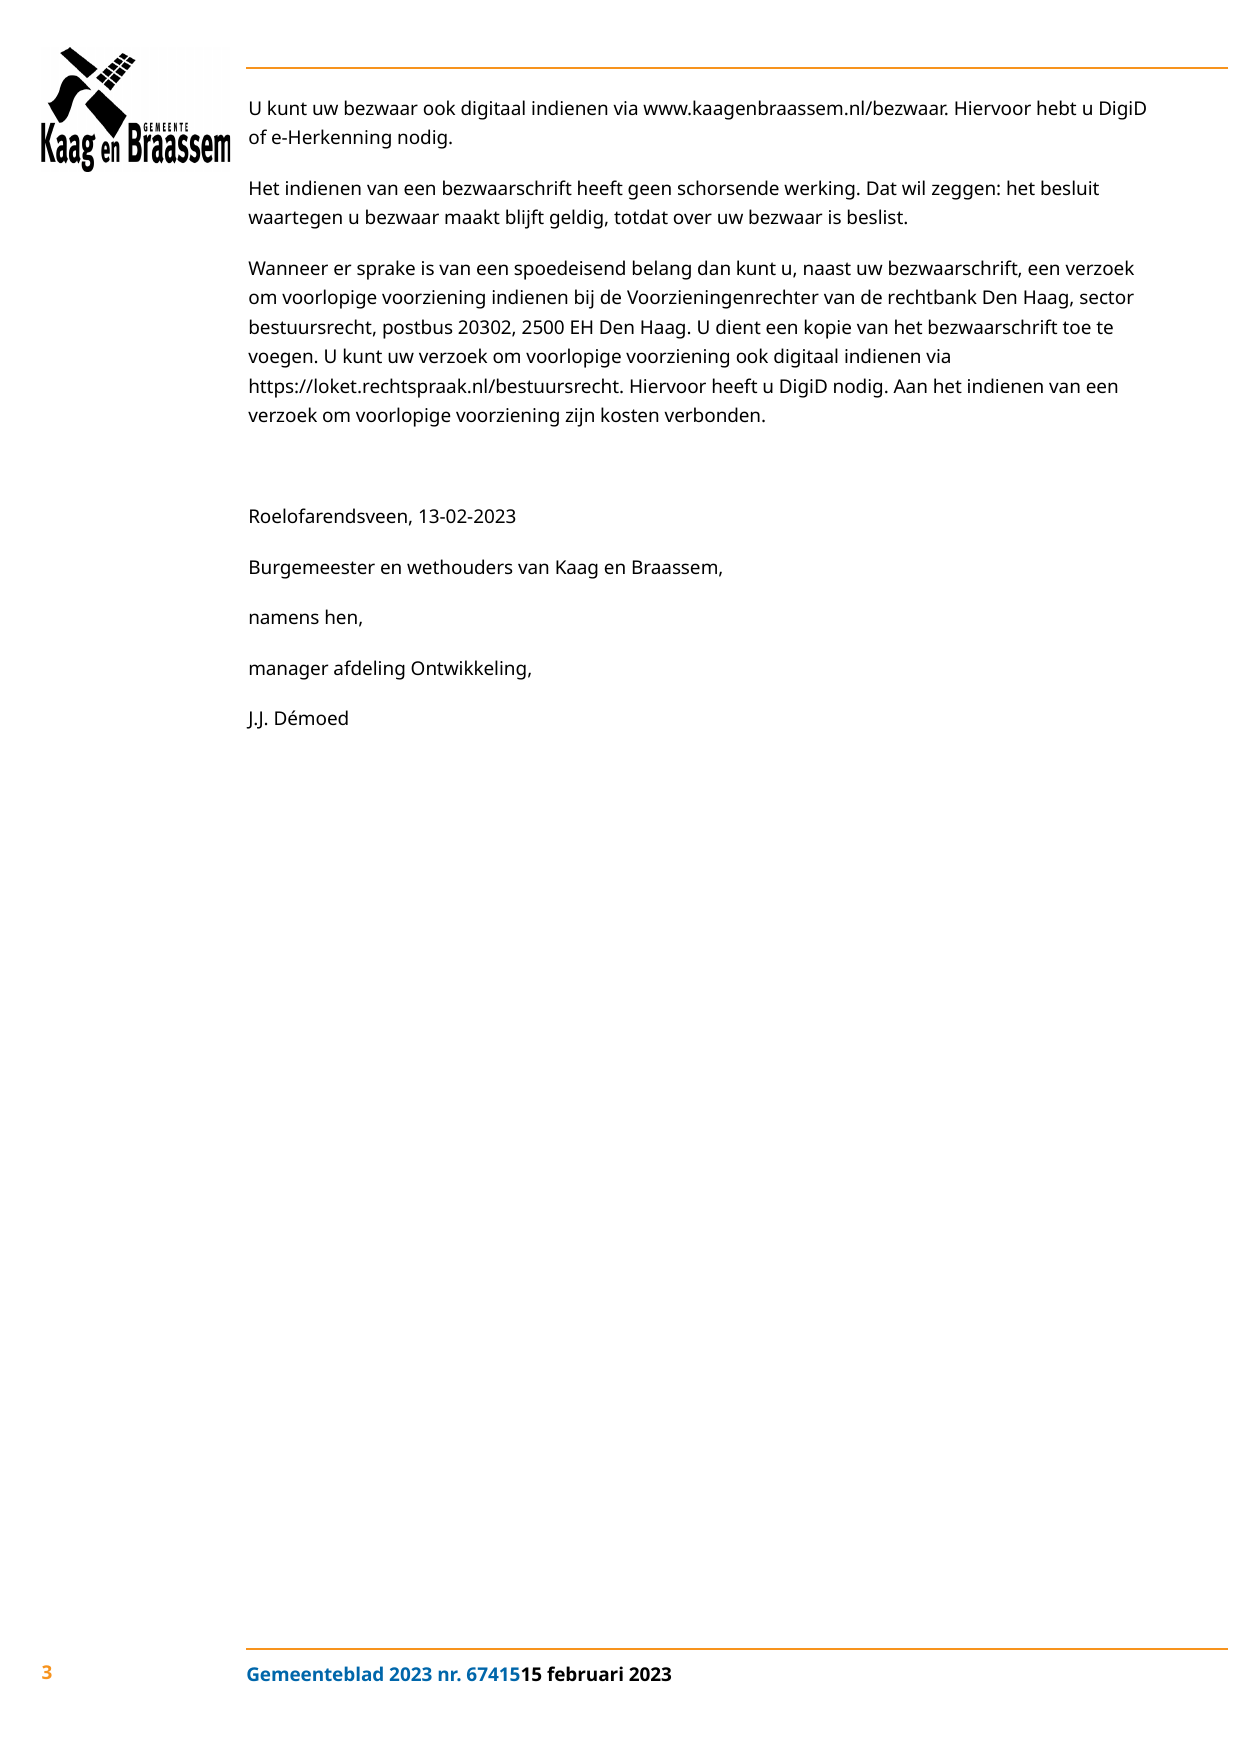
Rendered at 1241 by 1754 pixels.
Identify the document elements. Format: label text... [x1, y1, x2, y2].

text J.J. Démoed [248, 705, 1152, 731]
text namens hen, [248, 604, 1152, 630]
text U kunt uw bezwaar ook digitaal indienen via www.kaagenbraassem.nl/bezwaar. Hiervoor hebt u DigiD of e-Herkenning nodig. [248, 95, 1152, 150]
text Burgemeester en wethouders van Kaag en Braassem, [248, 554, 1152, 580]
text manager afdeling Ontwikkeling, [248, 655, 1152, 681]
picture [41, 47, 231, 172]
text Het indienen van een bezwaarschrift heeft geen schorsende werking. Dat wil zeggen: het besluit waartegen u bezwaar maakt blijft geldig, totdat over uw bezwaar is beslist. [248, 175, 1152, 230]
text Roelofarendsveen, 13-02-2023 [248, 503, 1152, 529]
text Wanneer er sprake is van een spoedeisend belang dan kunt u, naast uw bezwaarschrift, een verzoek om voorlopige voorziening indienen bij de Voorzieningenrechter van de rechtbank Den Haag, sector bestuursrecht, postbus 20302, 2500 EH Den Haag. U dient een kopie van het bezwaarschrift toe te voegen. U kunt uw verzoek om voorlopige voorziening ook digitaal indienen via https://loket.rechtspraak.nl/bestuursrecht. Hiervoor heeft u DigiD nodig. Aan het indienen van een verzoek om voorlopige voorziening zijn kosten verbonden. [248, 255, 1152, 428]
